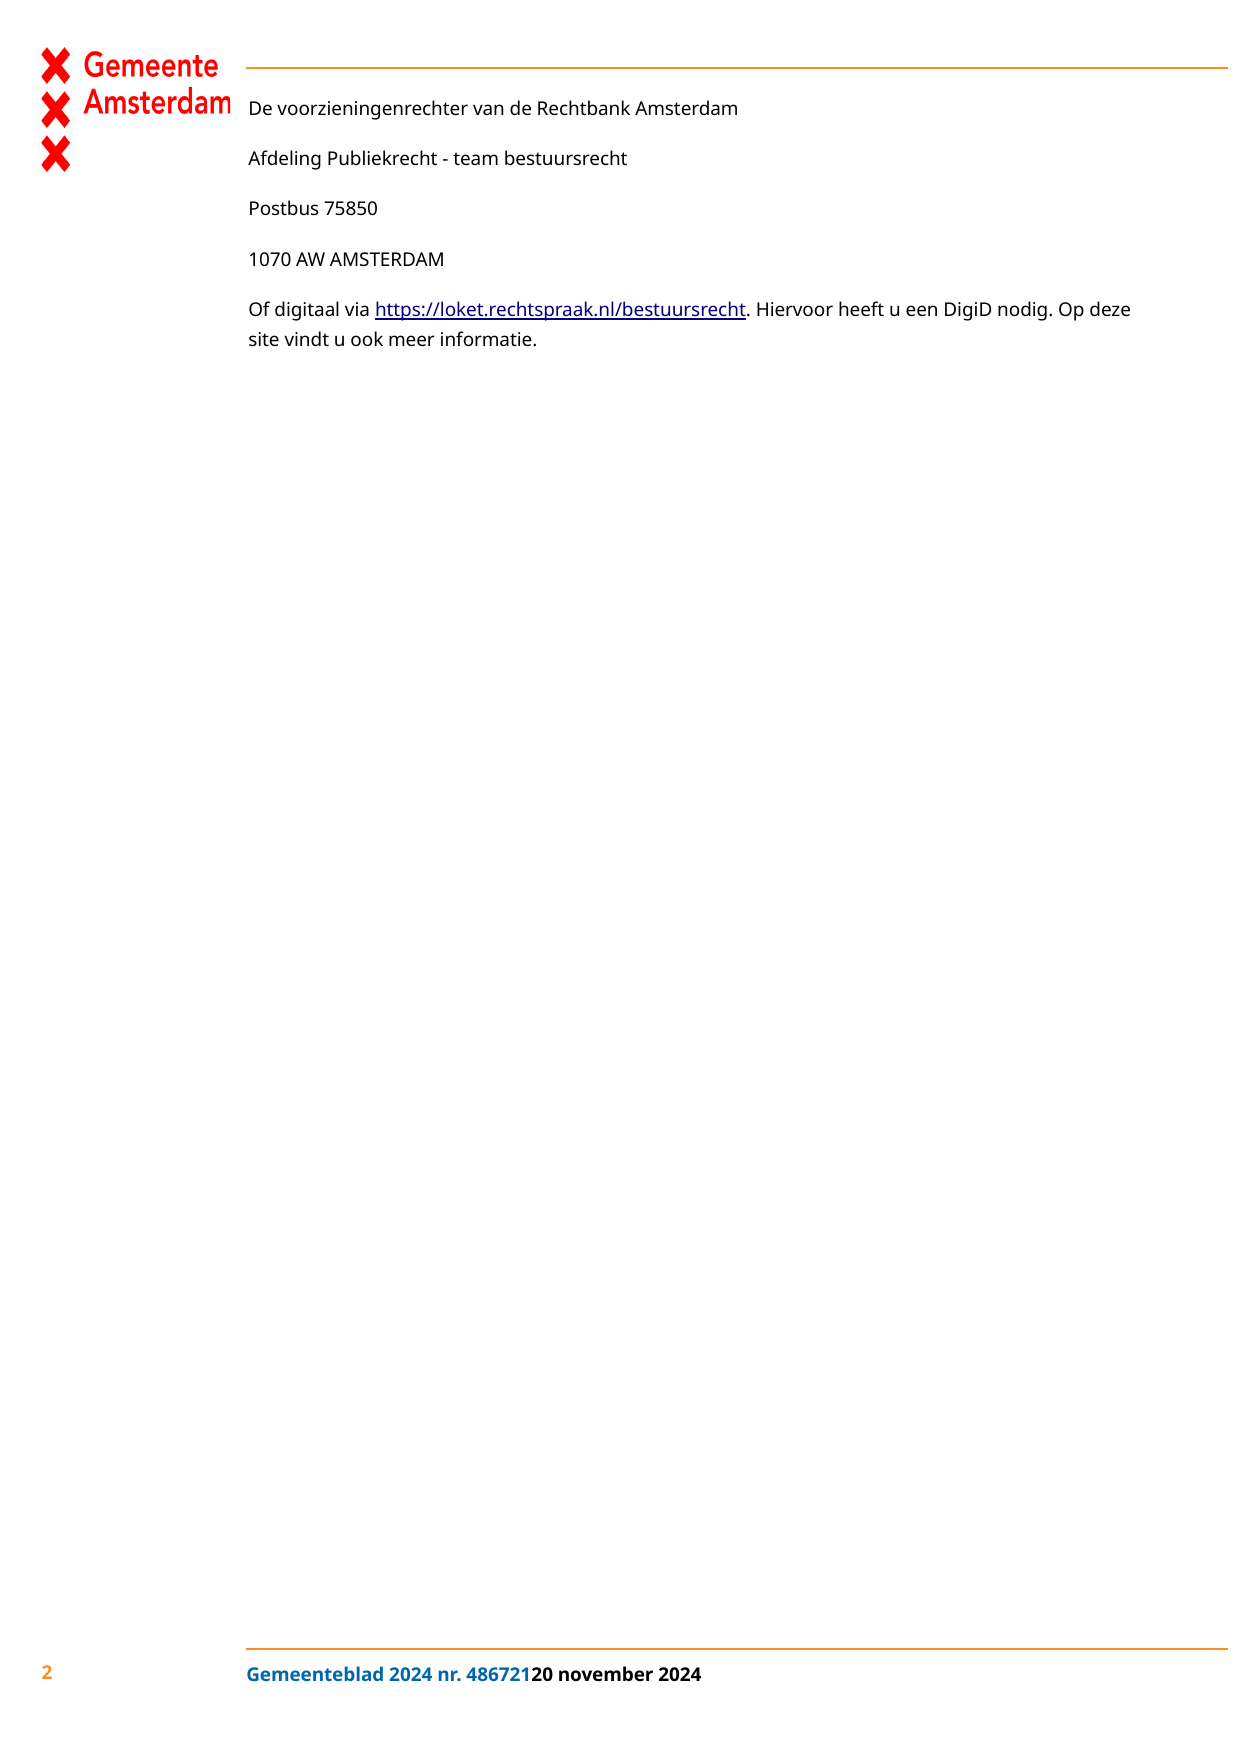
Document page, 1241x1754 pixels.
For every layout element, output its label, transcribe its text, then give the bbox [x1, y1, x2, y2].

text Afdeling Publiekrecht - team bestuursrecht [248, 145, 1152, 171]
picture [41, 47, 231, 172]
text 1070 AW AMSTERDAM [248, 246, 1152, 272]
text Postbus 75850 [248, 196, 1152, 221]
text De voorzieningenrechter van de Rechtbank Amsterdam [248, 95, 1152, 121]
text Of digitaal via https://loket.rechtspraak.nl/bestuursrecht. Hiervoor heeft u een DigiD nodig. Op deze site vindt u ook meer informatie. [248, 296, 1152, 352]
